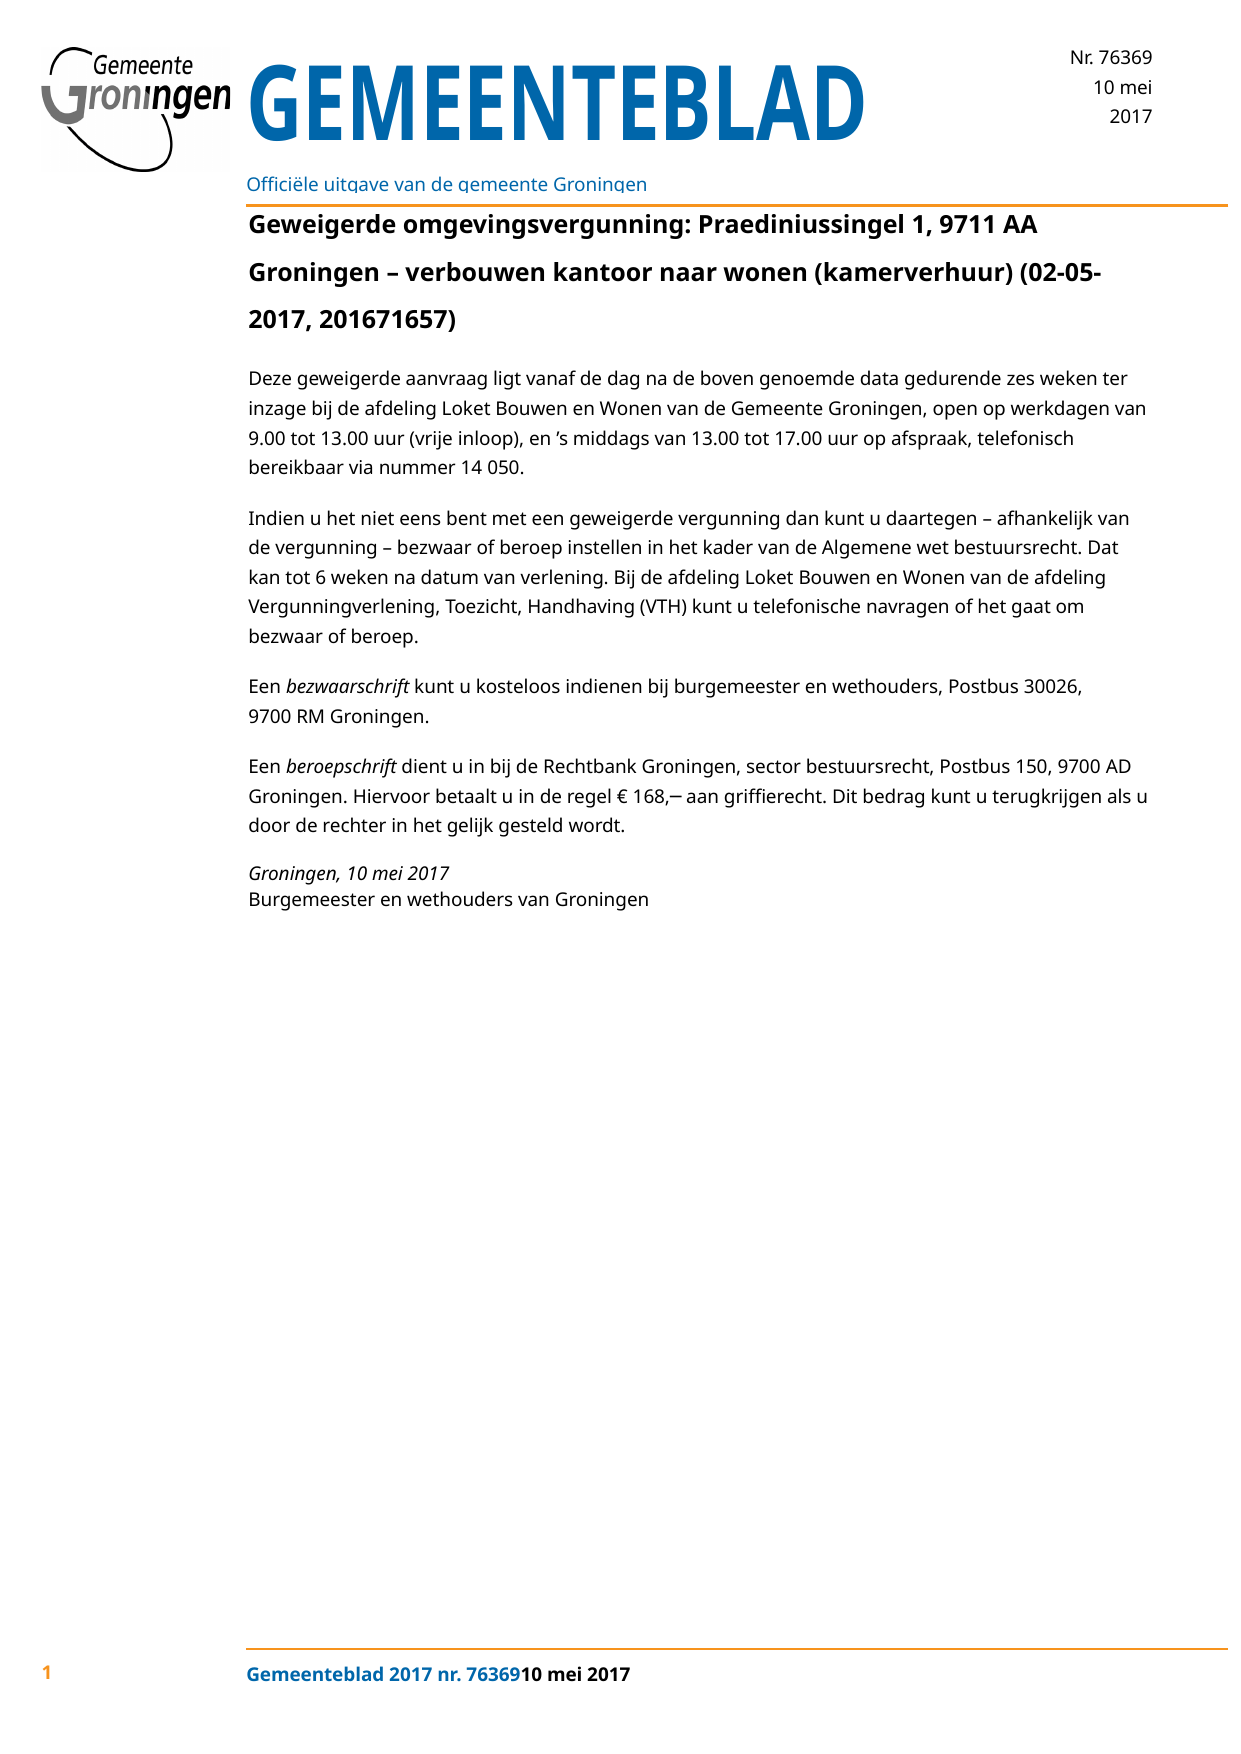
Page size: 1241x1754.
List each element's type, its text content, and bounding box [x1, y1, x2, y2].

text Geweigerde omgevingsvergunning: Praediniussingel 1, 9711 AA Groningen – verbouwen kantoor naar wonen (kamerverhuur) (02-05-2017, 201671657) [248, 207, 1152, 336]
text Een beroepschrift dient u in bij de Rechtbank Groningen, sector bestuursrecht, Postbus 150, 9700 AD Groningen. Hiervoor betaalt u in de regel € 168,─ aan griffierecht. Dit bedrag kunt u terugkrijgen als u door de rechter in het gelijk gesteld wordt. [248, 753, 1152, 838]
text Groningen, 10 mei 2017 [248, 860, 1152, 886]
text Burgemeester en wethouders van Groningen [248, 886, 1152, 912]
text Indien u het niet eens bent met een geweigerde vergunning dan kunt u daartegen – afhankelijk van de vergunning – bezwaar of beroep instellen in het kader van de Algemene wet bestuursrecht. Dat kan tot 6 weken na datum van verlening. Bij de afdeling Loket Bouwen en Wonen van de afdeling Vergunningverlening, Toezicht, Handhaving (VTH) kunt u telefonische navragen of het gaat om bezwaar of beroep. [248, 505, 1152, 649]
picture [41, 47, 231, 172]
text Deze geweigerde aanvraag ligt vanaf de dag na de boven genoemde data gedurende zes weken ter inzage bij de afdeling Loket Bouwen en Wonen van de Gemeente Groningen, open op werkdagen van 9.00 tot 13.00 uur (vrije inloop), en ’s middags van 13.00 tot 17.00 uur op afspraak, telefonisch bereikbaar via nummer 14 050. [248, 366, 1152, 480]
text Een bezwaarschrift kunt u kosteloos indienen bij burgemeester en wethouders, Postbus 30026, 9700 RM Groningen. [248, 673, 1152, 729]
